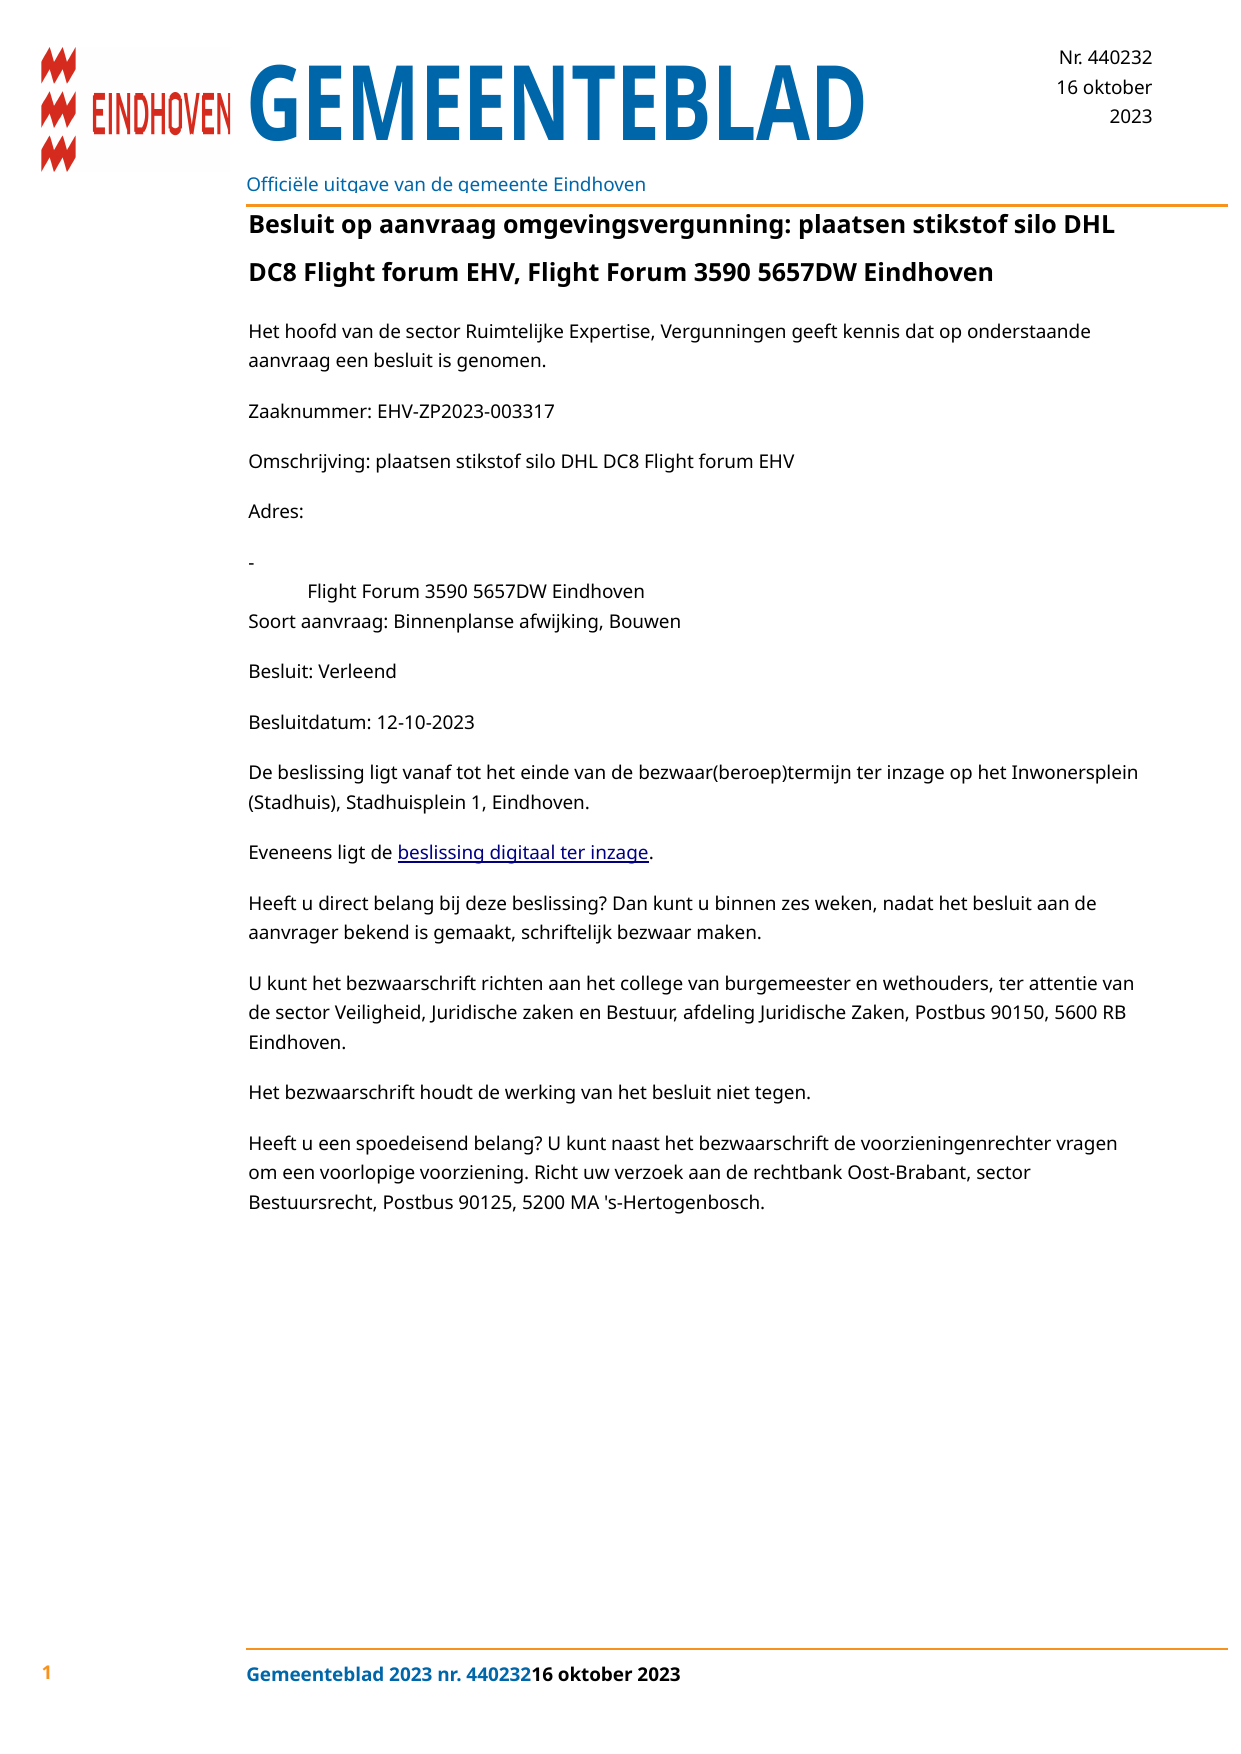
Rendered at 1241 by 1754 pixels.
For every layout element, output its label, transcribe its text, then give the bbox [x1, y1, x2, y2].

text Adres: [248, 499, 1152, 524]
picture [41, 47, 231, 172]
text Eveneens ligt de beslissing digitaal ter inzage. [248, 839, 1152, 865]
text Omschrijving: plaatsen stikstof silo DHL DC8 Flight forum EHV [248, 448, 1152, 474]
text De beslissing ligt vanaf tot het einde van de bezwaar(beroep)termijn ter inzage op het Inwonersplein (Stadhuis), Stadhuisplein 1, Eindhoven. [248, 759, 1152, 815]
text Besluit: Verleend [248, 659, 1152, 684]
text Zaaknummer: EHV-ZP2023-003317 [248, 398, 1152, 424]
text Soort aanvraag: Binnenplanse afwijking, Bouwen [248, 608, 1152, 634]
text Besluit op aanvraag omgevingsvergunning: plaatsen stikstof silo DHL DC8 Flight forum EHV, Flight Forum 3590 5657DW Eindhoven [248, 207, 1152, 288]
text Heeft u een spoedeisend belang? U kunt naast het bezwaarschrift de voorzieningenrechter vragen om een voorlopige voorziening. Richt uw verzoek aan de rechtbank Oost-Brabant, sector Bestuursrecht, Postbus 90125, 5200 MA 's-Hertogenbosch. [248, 1130, 1152, 1215]
text U kunt het bezwaarschrift richten aan het college van burgemeester en wethouders, ter attentie van de sector Veiligheid, Juridische zaken en Bestuur, afdeling Juridische Zaken, Postbus 90150, 5600 RB Eindhoven. [248, 970, 1152, 1055]
text Het bezwaarschrift houdt de werking van het besluit niet tegen. [248, 1079, 1152, 1105]
text Heeft u direct belang bij deze beslissing? Dan kunt u binnen zes weken, nadat het besluit aan de aanvrager bekend is gemaakt, schriftelijk bezwaar maken. [248, 890, 1152, 945]
list Flight Forum 3590 5657DW Eindhoven [248, 579, 1152, 604]
text Het hoofd van de sector Ruimtelijke Expertise, Vergunningen geeft kennis dat op onderstaande aanvraag een besluit is genomen. [248, 318, 1152, 373]
text Besluitdatum: 12-10-2023 [248, 709, 1152, 735]
